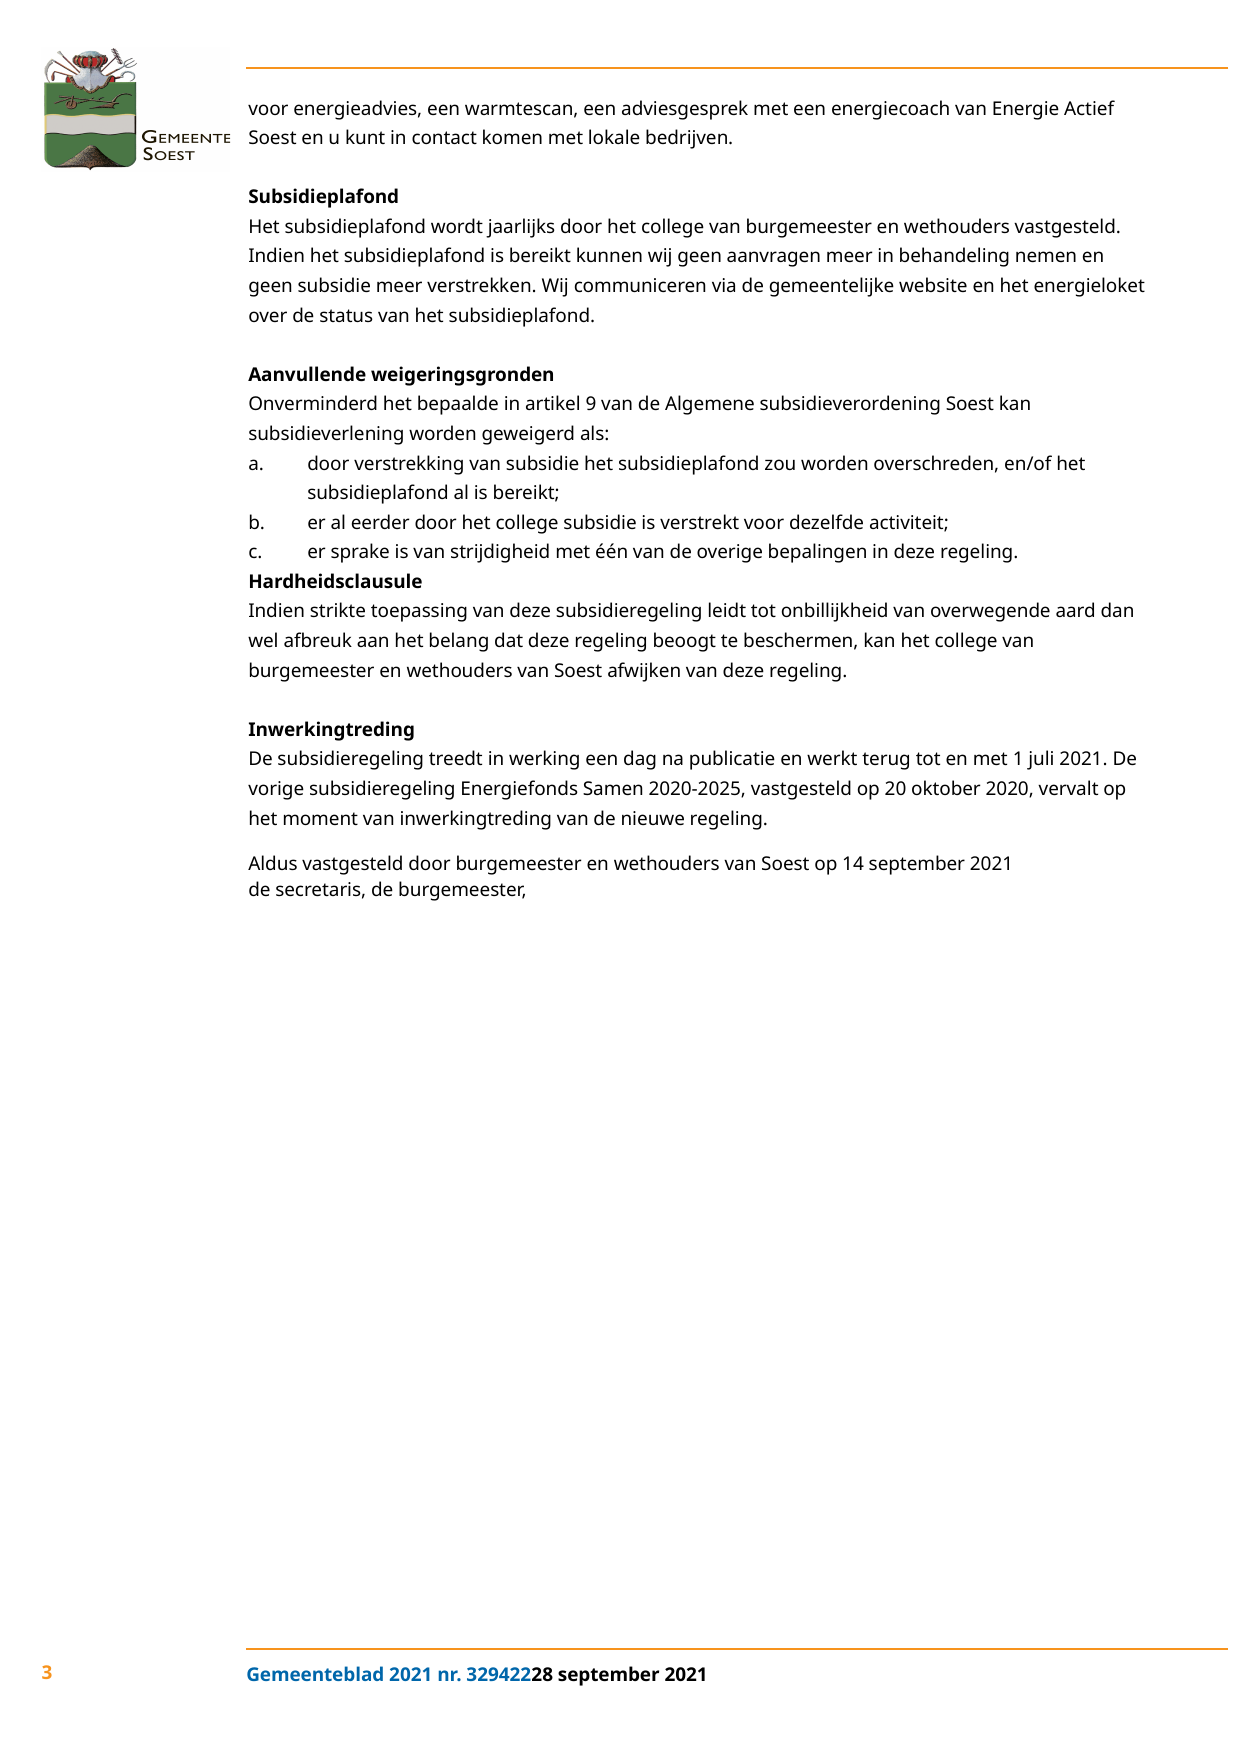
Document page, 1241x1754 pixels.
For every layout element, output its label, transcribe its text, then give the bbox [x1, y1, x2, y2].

text Subsidieplafond [248, 183, 1152, 209]
text Hardheidsclausule [248, 568, 1152, 594]
list door verstrekking van subsidie het subsidieplafond zou worden overschreden, en/of het subsidieplafond al is bereikt; [248, 450, 1152, 505]
list er al eerder door het college subsidie is verstrekt voor dezelfde activiteit; [248, 509, 1152, 535]
text Het subsidieplafond wordt jaarlijks door het college van burgemeester en wethouders vastgesteld. Indien het subsidieplafond is bereikt kunnen wij geen aanvragen meer in behandeling nemen en geen subsidie meer verstrekken. Wij communiceren via de gemeentelijke website en het energieloket over de status van het subsidieplafond. [248, 213, 1152, 328]
text de secretaris, de burgemeester, [248, 876, 1152, 902]
text Indien strikte toepassing van deze subsidieregeling leidt tot onbillijkheid van overwegende aard dan wel afbreuk aan het belang dat deze regeling beoogt te beschermen, kan het college van burgemeester en wethouders van Soest afwijken van deze regeling. [248, 598, 1152, 683]
text De subsidieregeling treedt in werking een dag na publicatie en werkt terug tot en met 1 juli 2021. De vorige subsidieregeling Energiefonds Samen 2020-2025, vastgesteld op 20 oktober 2020, vervalt op het moment van inwerkingtreding van de nieuwe regeling. [248, 746, 1152, 831]
text Inwerkingtreding [248, 716, 1152, 742]
picture [41, 47, 231, 172]
list er sprake is van strijdigheid met één van de overige bepalingen in deze regeling. [248, 538, 1152, 564]
text voor energieadvies, een warmtescan, een adviesgesprek met een energiecoach van Energie Actief Soest en u kunt in contact komen met lokale bedrijven. [248, 95, 1152, 150]
text Aanvullende weigeringsgronden [248, 361, 1152, 387]
text Aldus vastgesteld door burgemeester en wethouders van Soest op 14 september 2021 [248, 850, 1152, 876]
text Onverminderd het bepaalde in artikel 9 van de Algemene subsidieverordening Soest kan subsidieverlening worden geweigerd als: [248, 391, 1152, 446]
